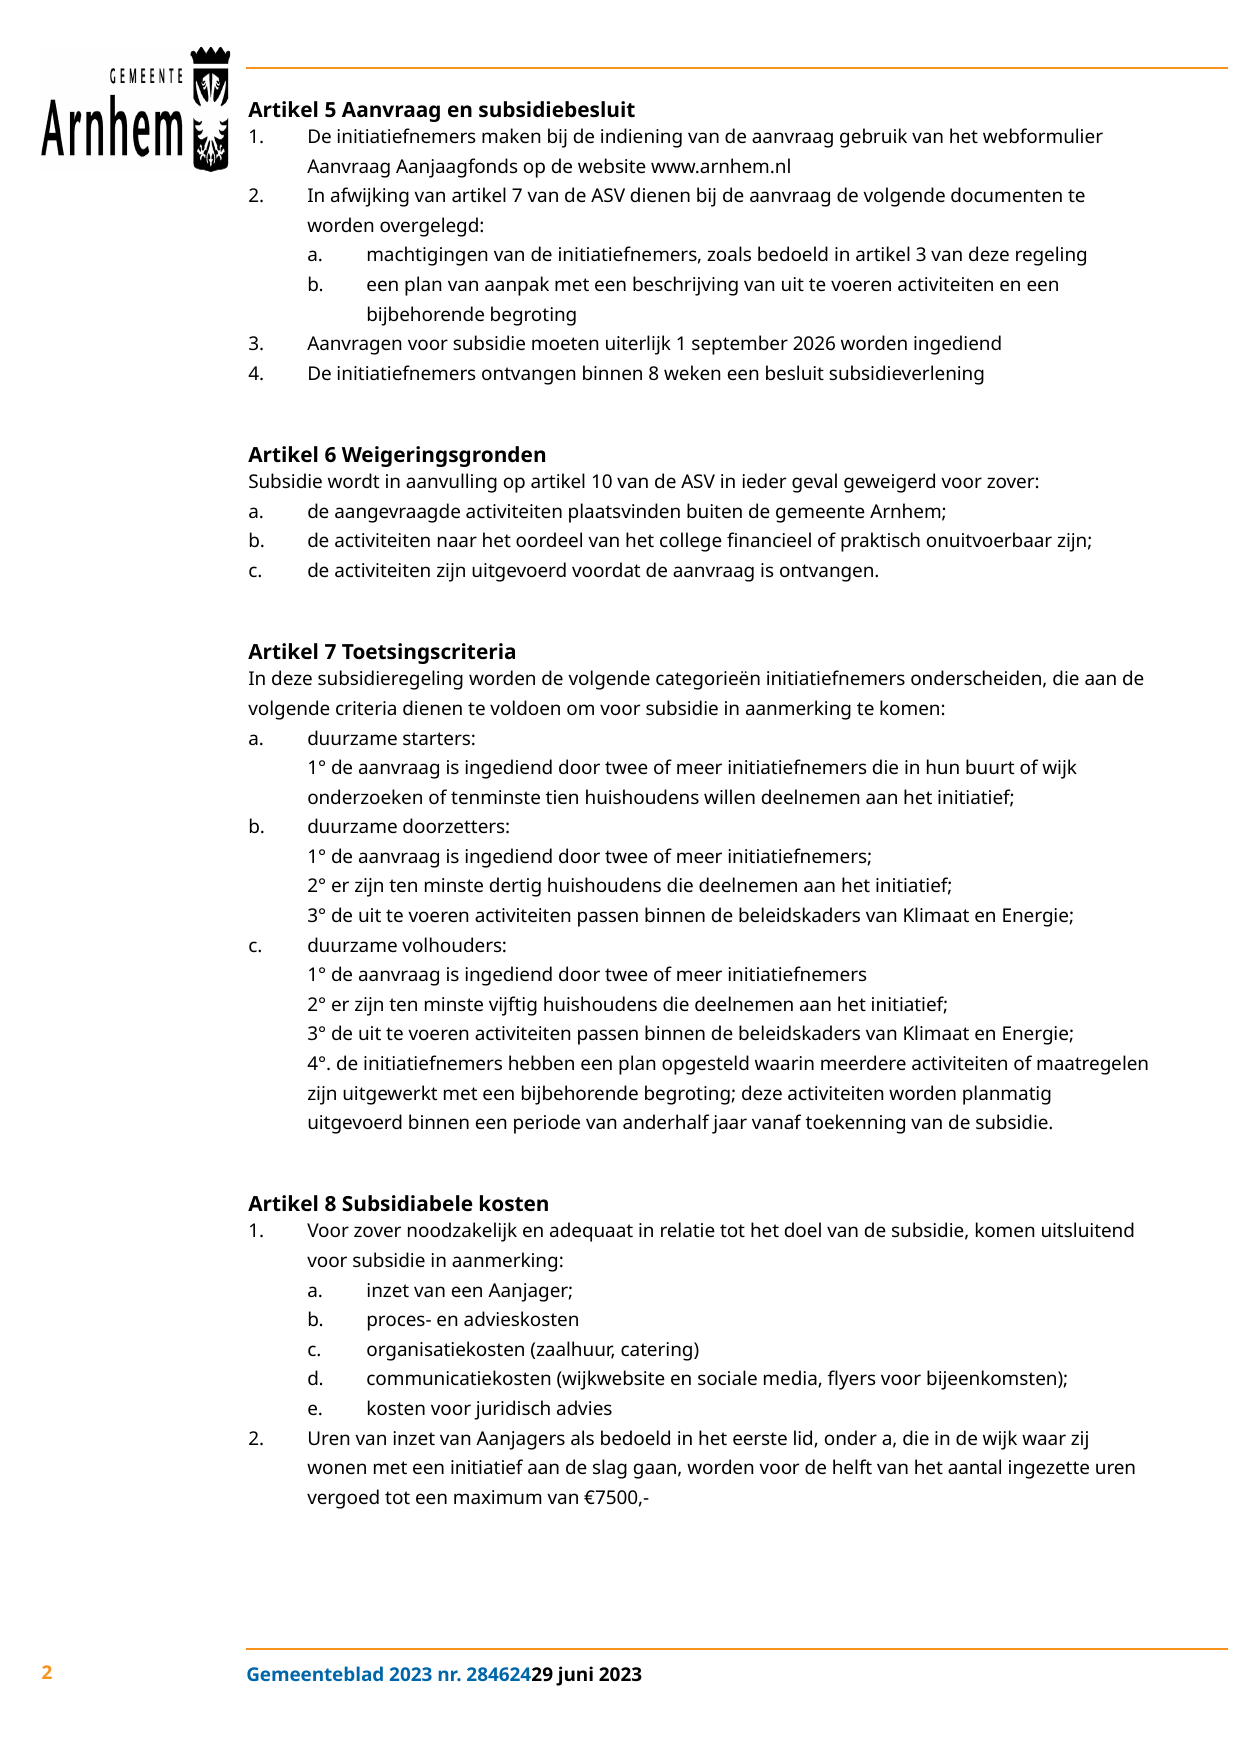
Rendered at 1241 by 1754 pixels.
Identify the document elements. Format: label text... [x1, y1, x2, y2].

text In deze subsidieregeling worden de volgende categorieën initiatiefnemers onderscheiden, die aan de volgende criteria dienen te voldoen om voor subsidie in aanmerking te komen: [248, 666, 1152, 721]
list De initiatiefnemers ontvangen binnen 8 weken een besluit subsidieverlening [248, 360, 1152, 386]
list Uren van inzet van Aanjagers als bedoeld in het eerste lid, onder a, die in de wijk waar zij wonen met een initiatief aan de slag gaan, worden voor de helft van het aantal ingezette uren vergoed tot een maximum van €7500,- [248, 1425, 1152, 1510]
list machtigingen van de initiatiefnemers, zoals bedoeld in artikel 3 van deze regeling [307, 242, 1152, 267]
list 3° de uit te voeren activiteiten passen binnen de beleidskaders van Klimaat en Energie; [248, 902, 1152, 928]
list 4°. de initiatiefnemers hebben een plan opgesteld waarin meerdere activiteiten of maatregelen zijn uitgewerkt met een bijbehorende begroting; deze activiteiten worden planmatig uitgevoerd binnen een periode van anderhalf jaar vanaf toekenning van de subsidie. [248, 1050, 1152, 1135]
list 1° de aanvraag is ingediend door twee of meer initiatiefnemers [248, 961, 1152, 987]
list 3° de uit te voeren activiteiten passen binnen de beleidskaders van Klimaat en Energie; [248, 1021, 1152, 1046]
text Subsidie wordt in aanvulling op artikel 10 van de ASV in ieder geval geweigerd voor zover: [248, 468, 1152, 494]
list 2° er zijn ten minste dertig huishoudens die deelnemen aan het initiatief; [248, 873, 1152, 898]
list In afwijking van artikel 7 van de ASV dienen bij de aanvraag de volgende documenten te worden overgelegd: [248, 182, 1152, 238]
list communicatiekosten (wijkwebsite en sociale media, flyers voor bijeenkomsten); [307, 1366, 1152, 1391]
list duurzame starters: [248, 725, 1152, 750]
list De initiatiefnemers maken bij de indiening van de aanvraag gebruik van het webformulier Aanvraag Aanjaagfonds op de website www.arnhem.nl [248, 123, 1152, 178]
list de activiteiten zijn uitgevoerd voordat de aanvraag is ontvangen. [248, 557, 1152, 583]
list de activiteiten naar het oordeel van het college financieel of praktisch onuitvoerbaar zijn; [248, 527, 1152, 553]
list proces- en advieskosten [307, 1306, 1152, 1332]
list organisatiekosten (zaalhuur, catering) [307, 1336, 1152, 1362]
list kosten voor juridisch advies [307, 1395, 1152, 1421]
list 1° de aanvraag is ingediend door twee of meer initiatiefnemers die in hun buurt of wijk onderzoeken of tenminste tien huishoudens willen deelnemen aan het initiatief; [248, 754, 1152, 809]
list duurzame volhouders: [248, 932, 1152, 957]
text Artikel 6 Weigeringsgronden [248, 440, 1152, 468]
text Artikel 7 Toetsingscriteria [248, 637, 1152, 666]
list Aanvragen voor subsidie moeten uiterlijk 1 september 2026 worden ingediend [248, 330, 1152, 356]
list duurzame doorzetters: [248, 813, 1152, 839]
picture [41, 47, 231, 172]
list een plan van aanpak met een beschrijving van uit te voeren activiteiten en een bijbehorende begroting [307, 271, 1152, 326]
list 1° de aanvraag is ingediend door twee of meer initiatiefnemers; [248, 843, 1152, 869]
text Artikel 5 Aanvraag en subsidiebesluit [248, 95, 1152, 123]
list 2° er zijn ten minste vijftig huishoudens die deelnemen aan het initiatief; [248, 991, 1152, 1017]
list Voor zover noodzakelijk en adequaat in relatie tot het doel van de subsidie, komen uitsluitend voor subsidie in aanmerking: [248, 1218, 1152, 1273]
list inzet van een Aanjager; [307, 1277, 1152, 1303]
list de aangevraagde activiteiten plaatsvinden buiten de gemeente Arnhem; [248, 498, 1152, 524]
text Artikel 8 Subsidiabele kosten [248, 1189, 1152, 1218]
